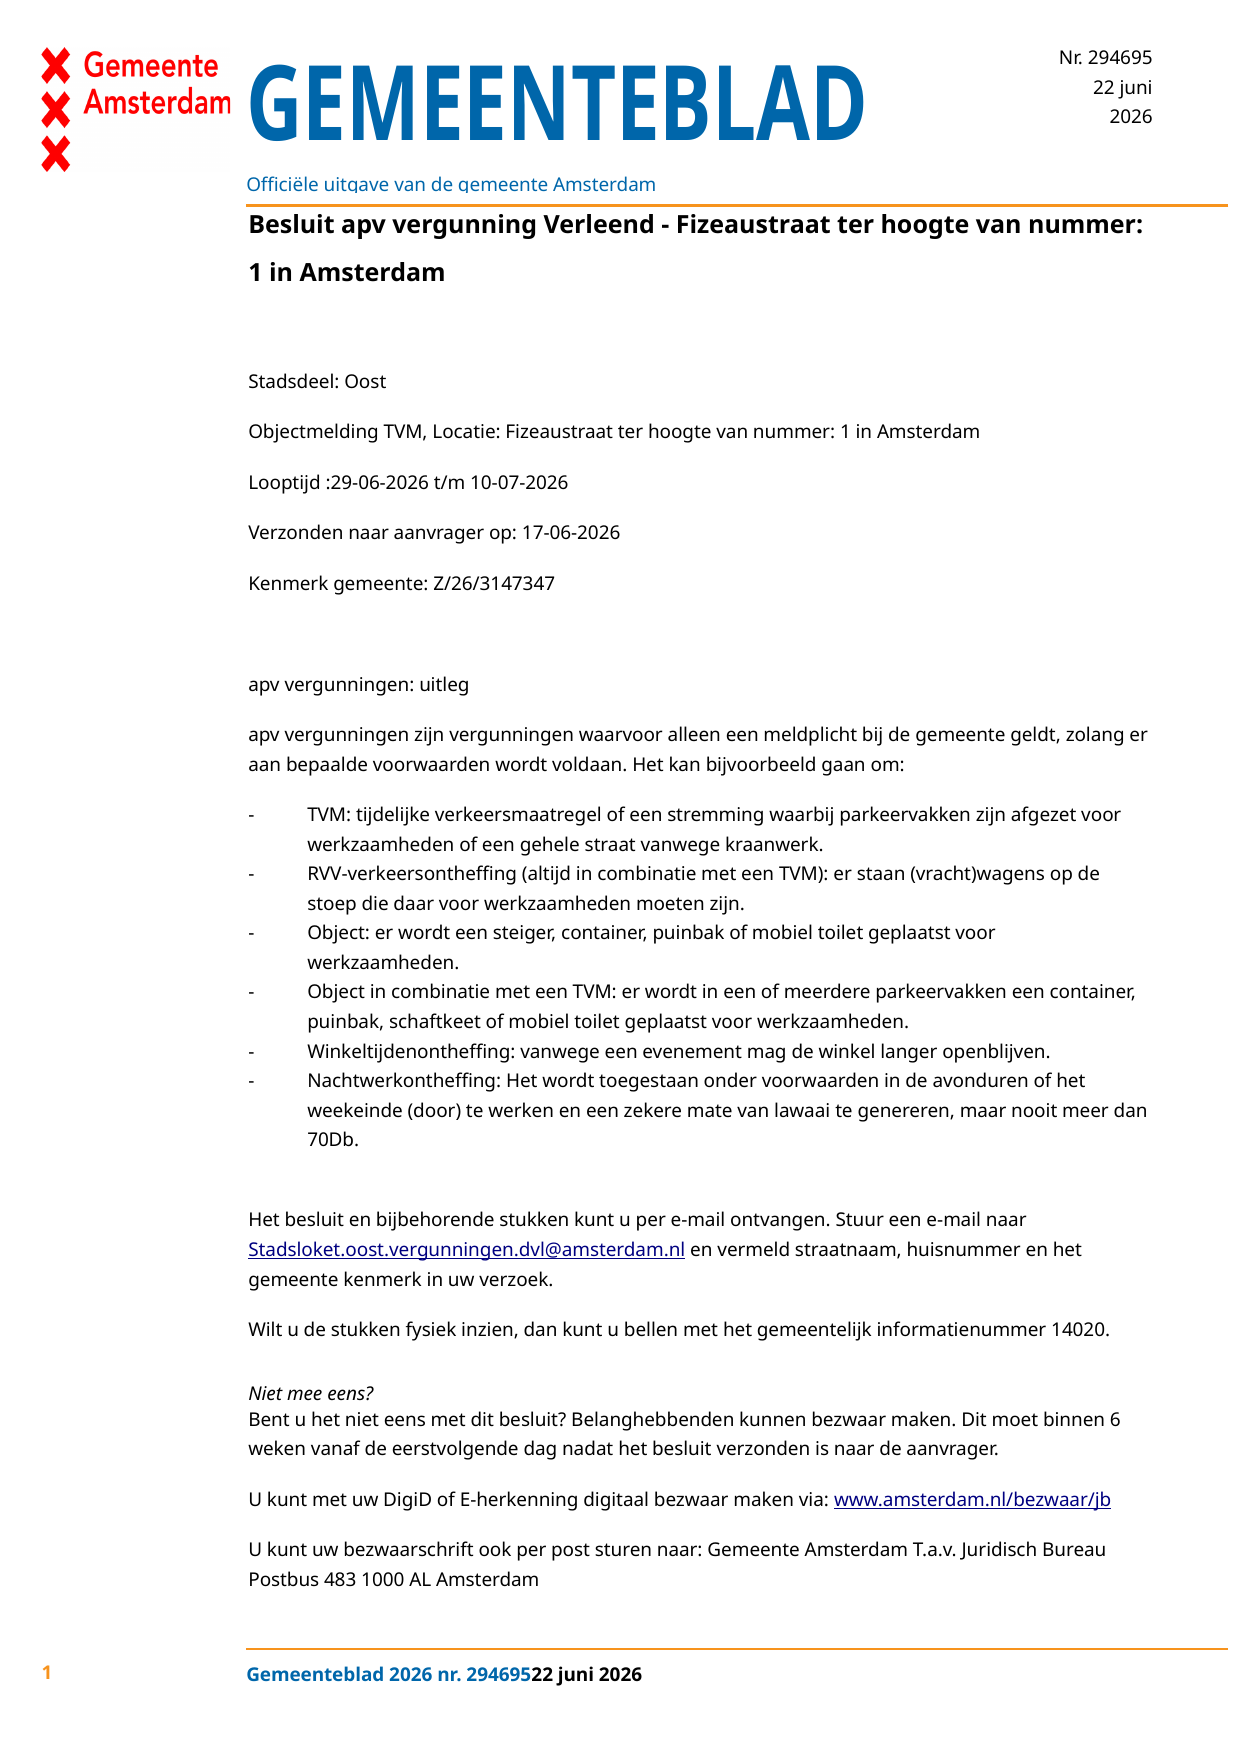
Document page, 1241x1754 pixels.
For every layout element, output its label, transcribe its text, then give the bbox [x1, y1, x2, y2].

text Bent u het niet eens met dit besluit? Belanghebbenden kunnen bezwaar maken. Dit moet binnen 6 weken vanaf de eerstvolgende dag nadat het besluit verzonden is naar de aanvrager. [248, 1406, 1152, 1461]
text apv vergunningen: uitleg [248, 671, 1152, 697]
text Wilt u de stukken fysiek inzien, dan kunt u bellen met het gemeentelijk informatienummer 14020. [248, 1316, 1152, 1342]
text Objectmelding TVM, Locatie: Fizeaustraat ter hoogte van nummer: 1 in Amsterdam [248, 419, 1152, 444]
text apv vergunningen zijn vergunningen waarvoor alleen een meldplicht bij de gemeente geldt, zolang er aan bepaalde voorwaarden wordt voldaan. Het kan bijvoorbeeld gaan om: [248, 721, 1152, 777]
list TVM: tijdelijke verkeersmaatregel of een stremming waarbij parkeervakken zijn afgezet voor werkzaamheden of een gehele straat vanwege kraanwerk. [248, 801, 1152, 857]
text Stadsdeel: Oost [248, 368, 1152, 394]
picture [41, 47, 231, 172]
text Verzonden naar aanvrager op: 17-06-2026 [248, 519, 1152, 545]
text Niet mee eens? [248, 1380, 1152, 1406]
text Kenmerk gemeente: Z/26/3147347 [248, 570, 1152, 596]
list Object in combinatie met een TVM: er wordt in een of meerdere parkeervakken een container, puinbak, schaftkeet of mobiel toilet geplaatst voor werkzaamheden. [248, 979, 1152, 1034]
text Looptijd :29-06-2026 t/m 10-07-2026 [248, 469, 1152, 495]
text U kunt met uw DigiD of E-herkenning digitaal bezwaar maken via: www.amsterdam.nl/bezwaar/jb [248, 1486, 1152, 1512]
list Object: er wordt een steiger, container, puinbak of mobiel toilet geplaatst voor werkzaamheden. [248, 919, 1152, 975]
list RVV-verkeersontheffing (altijd in combinatie met een TVM): er staan (vracht)wagens op de stoep die daar voor werkzaamheden moeten zijn. [248, 860, 1152, 916]
text Het besluit en bijbehorende stukken kunt u per e-mail ontvangen. Stuur een e-mail naar Stadsloket.oost.vergunningen.dvl@amsterdam.nl en vermeld straatnaam, huisnummer en het gemeente kenmerk in uw verzoek. [248, 1207, 1152, 1292]
list Winkeltijdenontheffing: vanwege een evenement mag de winkel langer openblijven. [248, 1038, 1152, 1064]
text Besluit apv vergunning Verleend - Fizeaustraat ter hoogte van nummer: 1 in Amsterdam [248, 207, 1152, 288]
list Nachtwerkontheffing: Het wordt toegestaan onder voorwaarden in de avonduren of het weekeinde (door) te werken en een zekere mate van lawaai te genereren, maar nooit meer dan 70Db. [248, 1067, 1152, 1152]
text U kunt uw bezwaarschrift ook per post sturen naar: Gemeente Amsterdam T.a.v. Juridisch Bureau Postbus 483 1000 AL Amsterdam [248, 1536, 1152, 1592]
